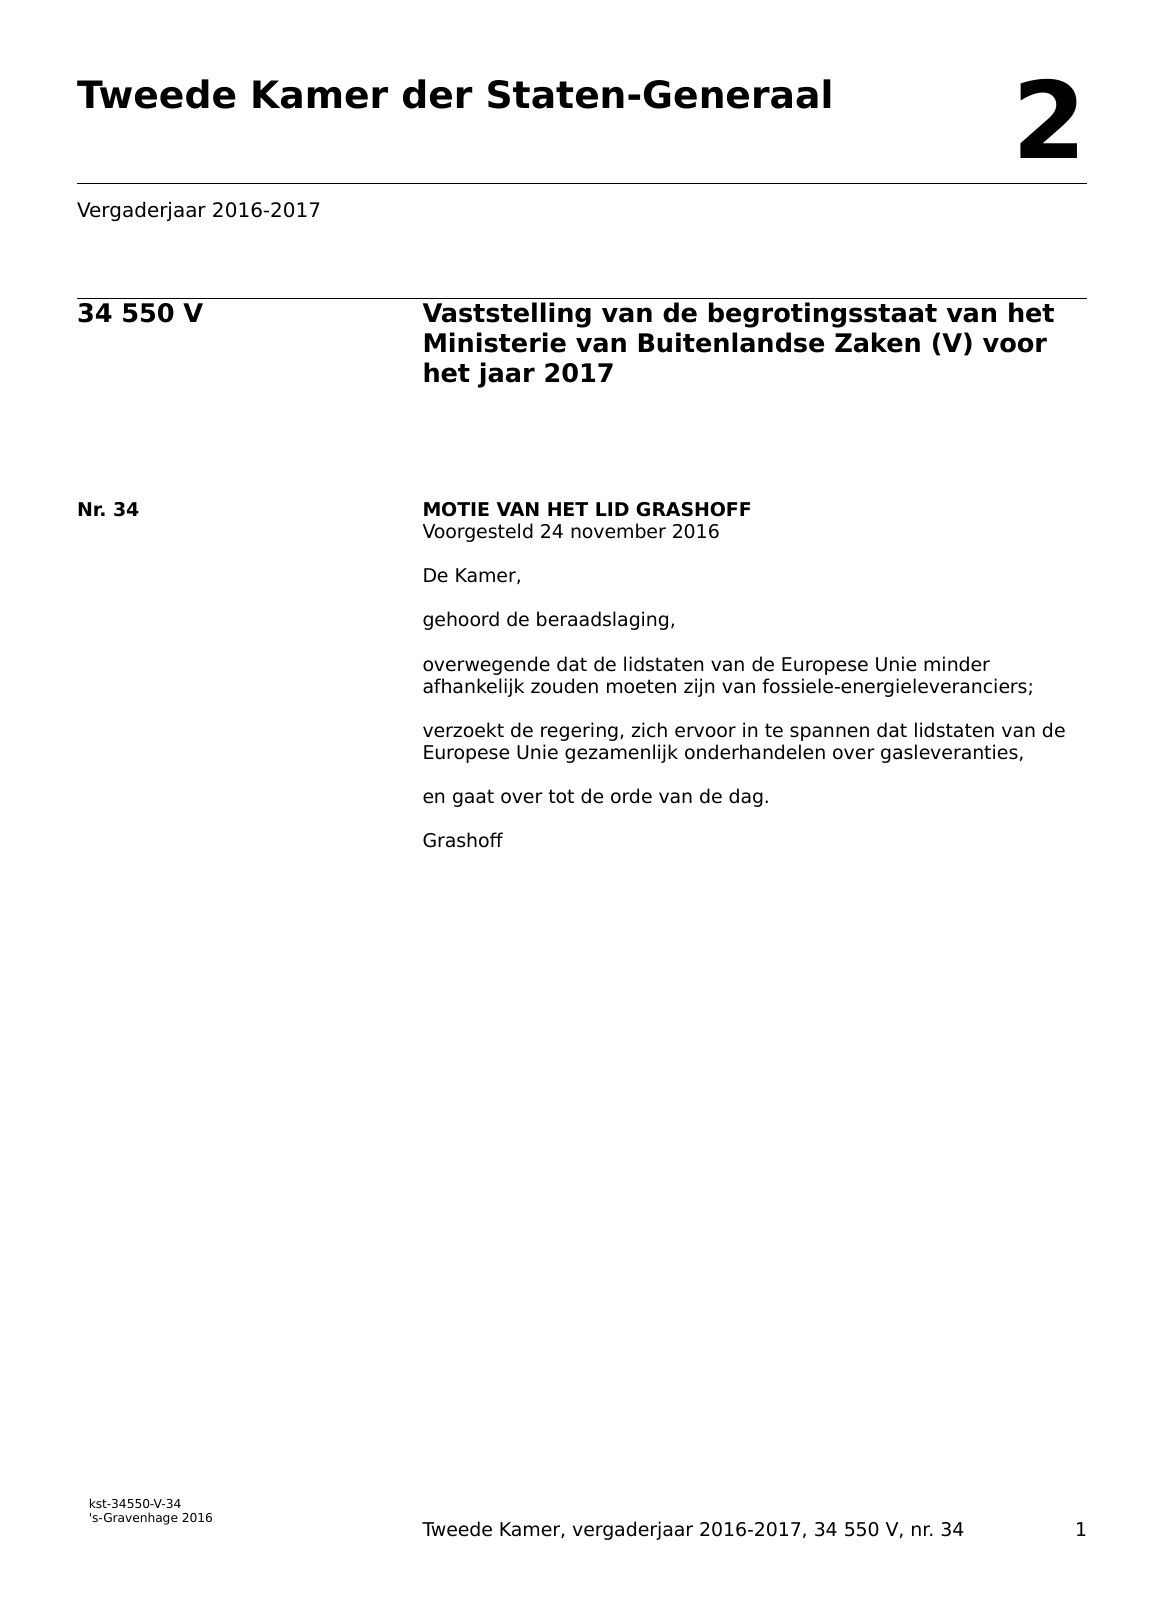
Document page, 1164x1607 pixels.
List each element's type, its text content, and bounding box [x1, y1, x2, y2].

text gehoord de beraadslaging, [422, 609, 1087, 631]
text Grashoff [422, 830, 1087, 852]
text De Kamer, [422, 565, 1087, 587]
text 's-Gravenhage 2016 [88, 1511, 323, 1525]
table_header 2 [886, 59, 1087, 183]
text verzoekt de regering, zich ervoor in te spannen dat lidstaten van de Europese Unie gezamenlijk onderhandelen over gasleveranties, [422, 720, 1087, 764]
text en gaat over tot de orde van de dag. [422, 786, 1087, 808]
table_cell Vergaderjaar 2016-2017 [77, 184, 1087, 298]
text kst-34550-V-34 [88, 1497, 323, 1511]
text overwegende dat de lidstaten van de Europese Unie minder afhankelijk zouden moeten zijn van fossiele-energieleveranciers; [422, 653, 1087, 697]
subtitle Nr. 34 MOTIE VAN HET LID GRASHOFF [77, 499, 1087, 521]
text Voorgesteld 24 november 2016 [422, 521, 1087, 543]
subtitle 34 550 V Vaststelling van de begrotingsstaat van het Ministerie van Buitenlandse Zaken (V) voor het jaar 2017 [77, 299, 1087, 388]
table_header Tweede Kamer der Staten-Generaal [77, 59, 886, 183]
